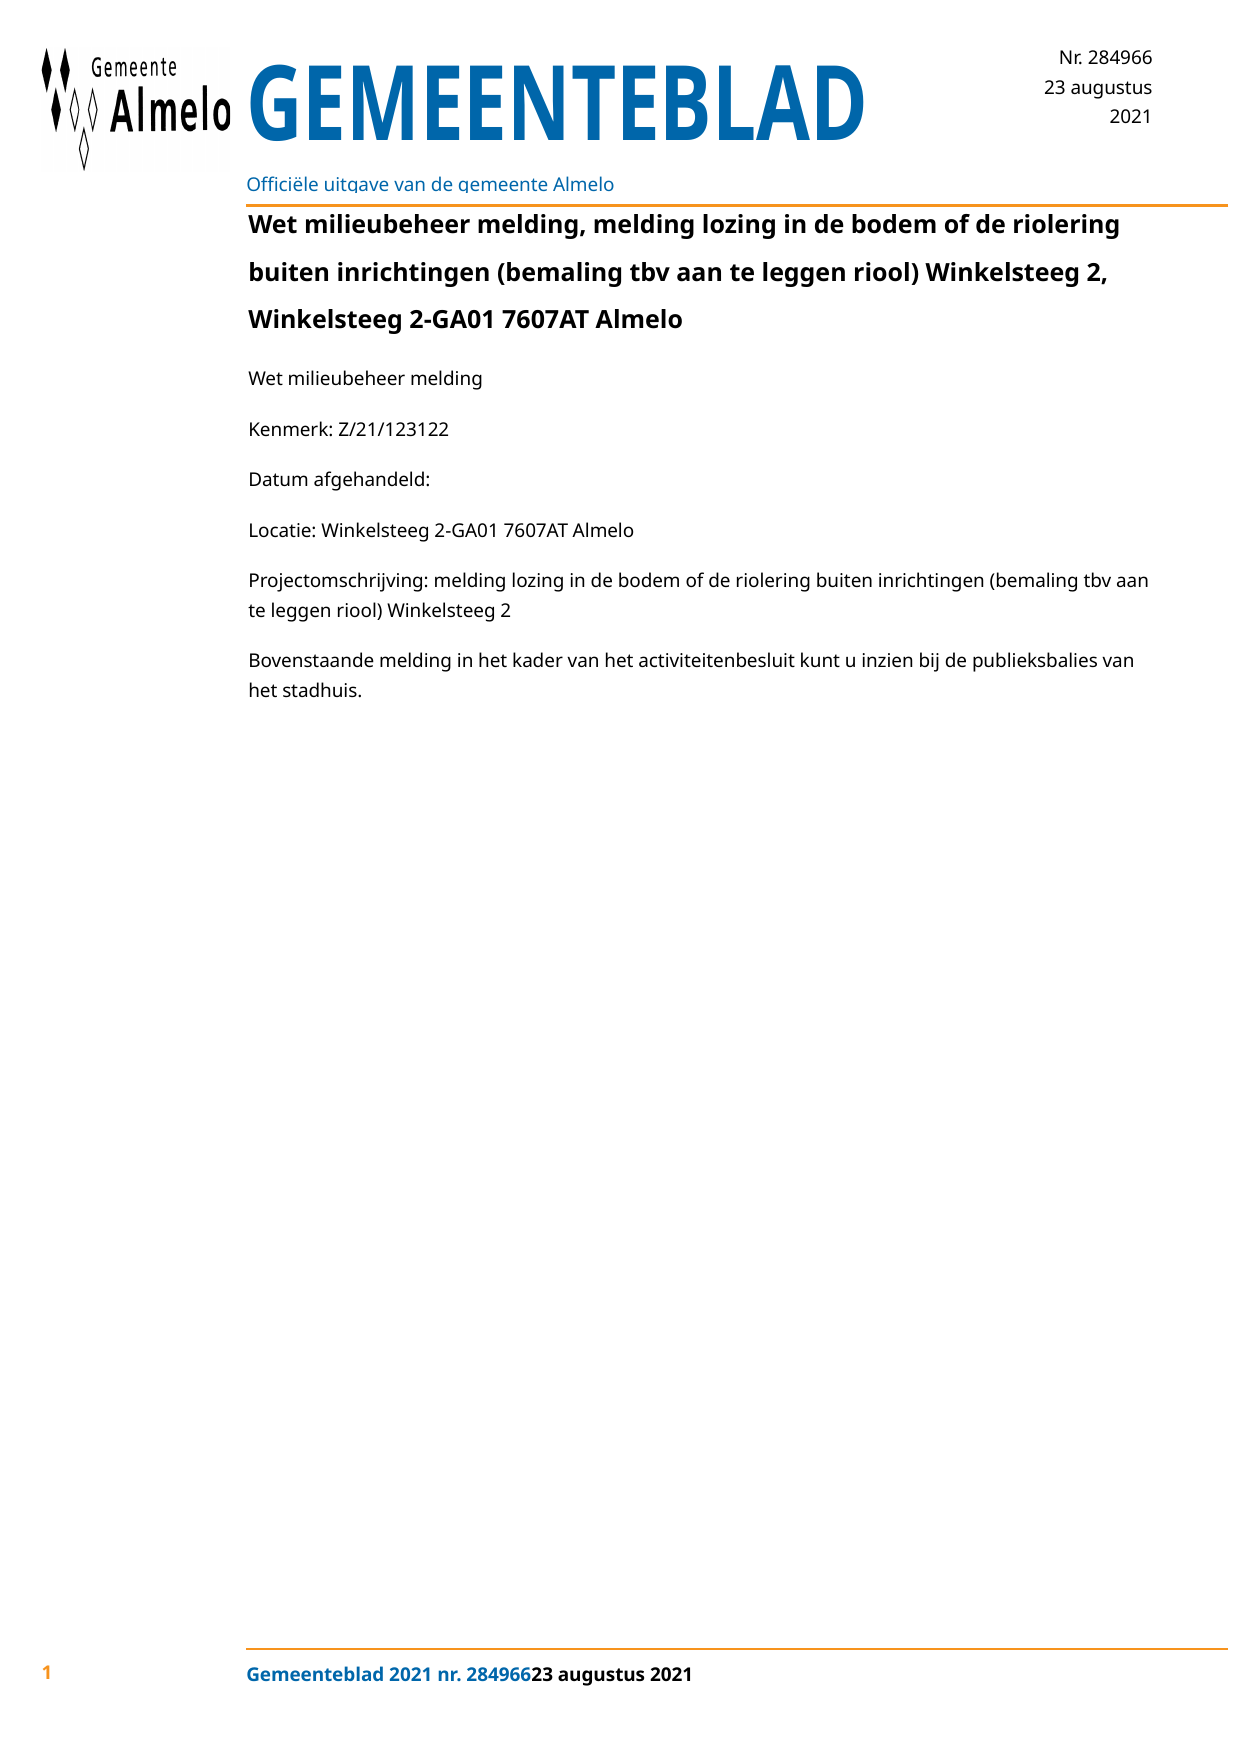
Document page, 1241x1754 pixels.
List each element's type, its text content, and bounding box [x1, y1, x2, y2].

picture [41, 47, 231, 172]
text Bovenstaande melding in het kader van het activiteitenbesluit kunt u inzien bij de publieksbalies van het stadhuis. [248, 647, 1152, 702]
text Wet milieubeheer melding [248, 366, 1152, 391]
text Kenmerk: Z/21/123122 [248, 416, 1152, 442]
text Datum afgehandeld: [248, 466, 1152, 492]
text Projectomschrijving: melding lozing in de bodem of de riolering buiten inrichtingen (bemaling tbv aan te leggen riool) Winkelsteeg 2 [248, 567, 1152, 622]
text Wet milieubeheer melding, melding lozing in de bodem of de riolering buiten inrichtingen (bemaling tbv aan te leggen riool) Winkelsteeg 2, Winkelsteeg 2-GA01 7607AT Almelo [248, 207, 1152, 336]
text Locatie: Winkelsteeg 2-GA01 7607AT Almelo [248, 517, 1152, 542]
